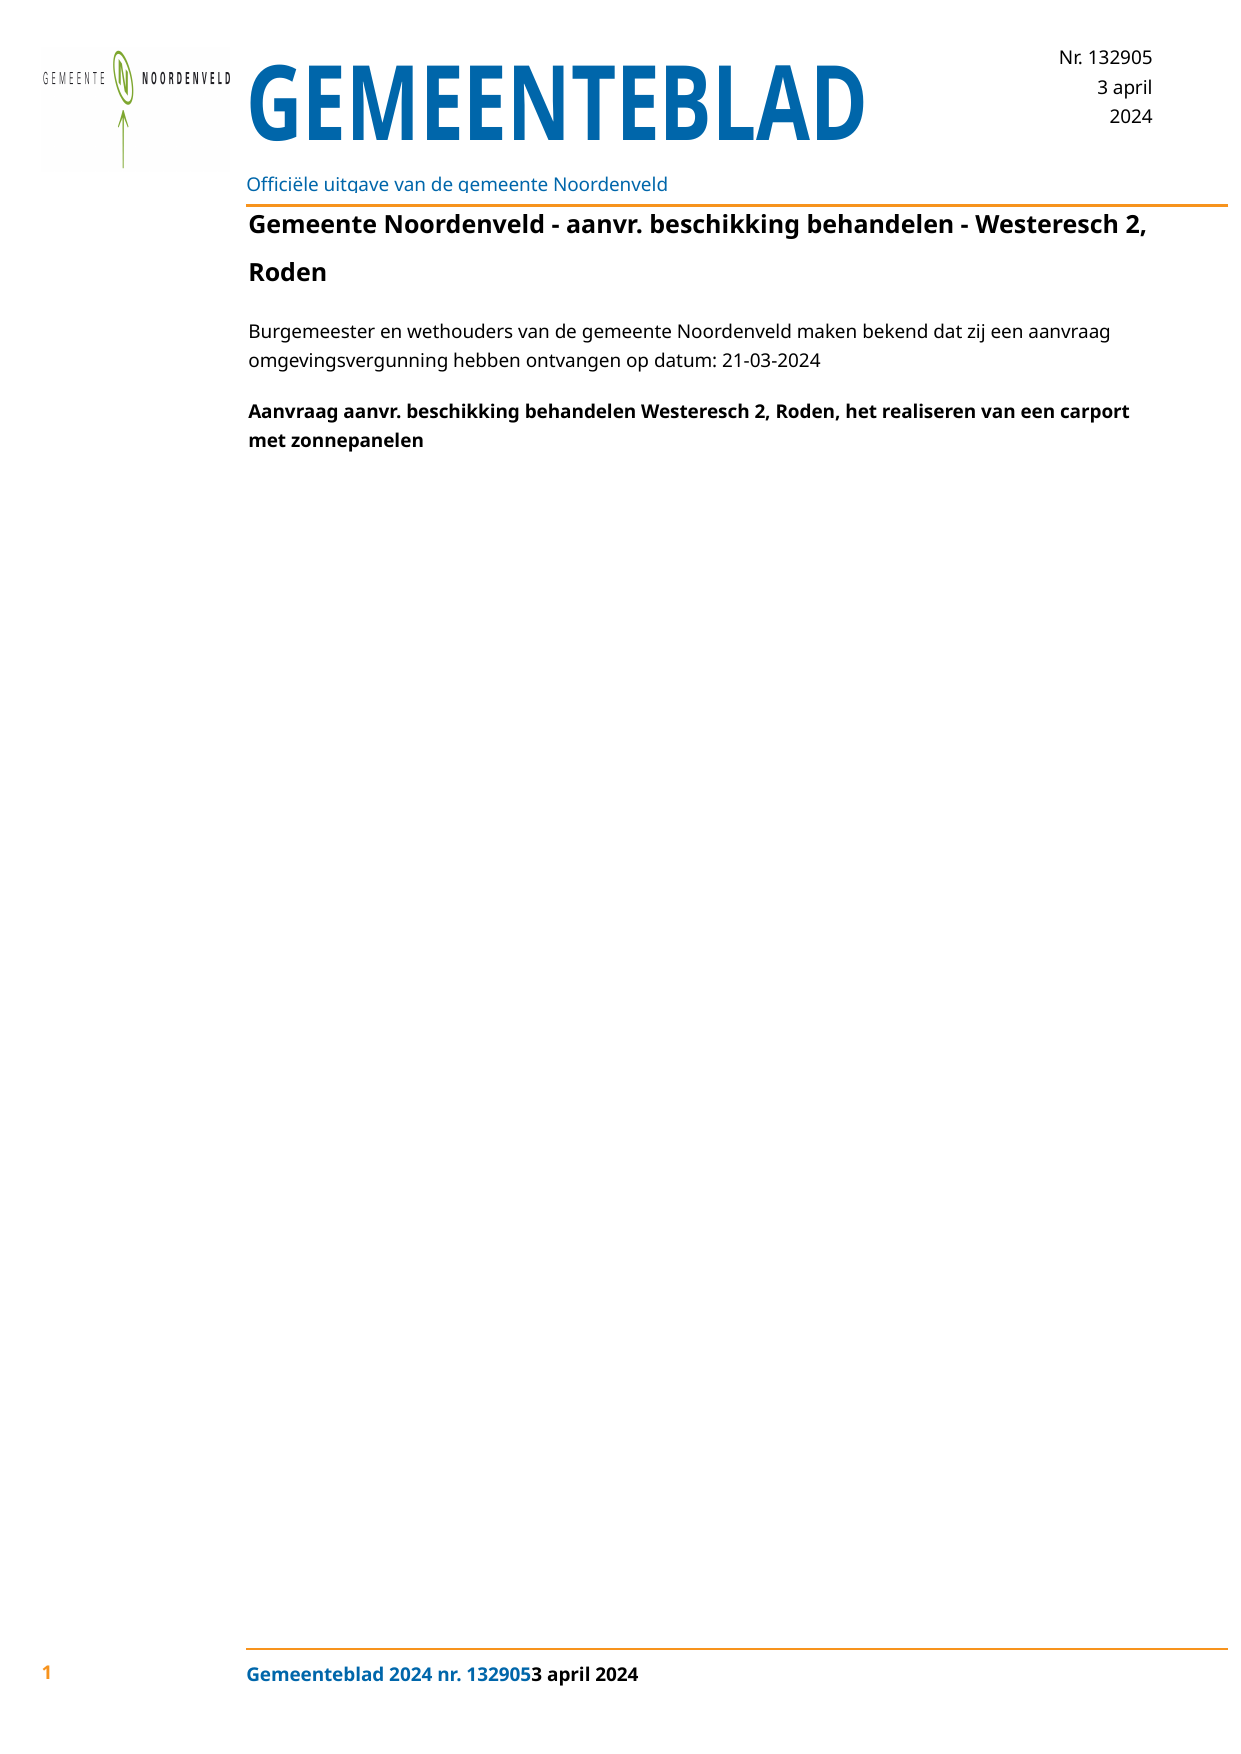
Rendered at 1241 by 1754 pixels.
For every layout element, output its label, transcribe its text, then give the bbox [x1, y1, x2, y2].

text Burgemeester en wethouders van de gemeente Noordenveld maken bekend dat zij een aanvraag omgevingsvergunning hebben ontvangen op datum: 21-03-2024 [248, 318, 1152, 373]
text Gemeente Noordenveld - aanvr. beschikking behandelen - Westeresch 2, Roden [248, 207, 1152, 288]
text Aanvraag aanvr. beschikking behandelen Westeresch 2, Roden, het realiseren van een carport met zonnepanelen [248, 398, 1152, 453]
picture [41, 47, 231, 172]
